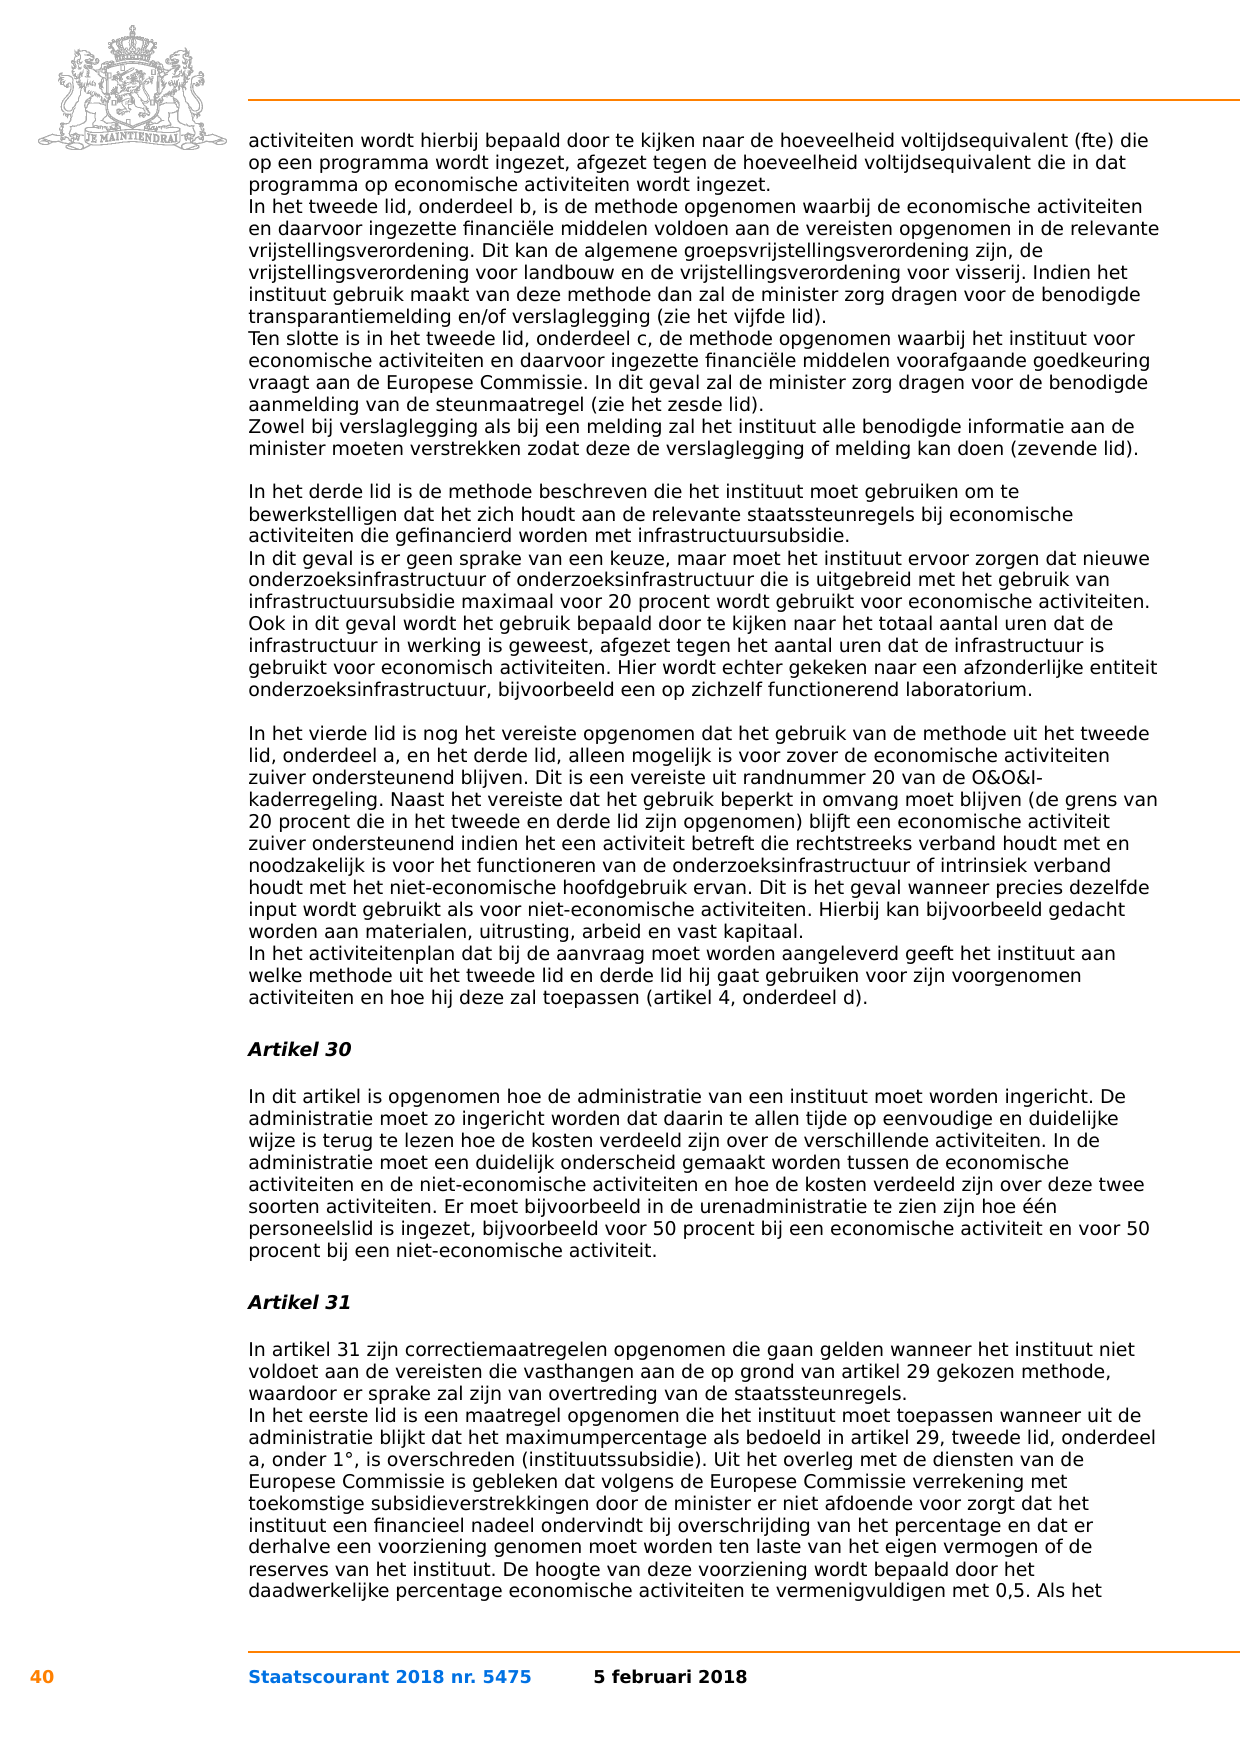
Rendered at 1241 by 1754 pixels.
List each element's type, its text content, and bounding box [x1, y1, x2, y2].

text Zowel bij verslaglegging als bij een melding zal het instituut alle benodigde informatie aan de minister moeten verstrekken zodat deze de verslaglegging of melding kan doen (zevende lid). [248, 416, 1163, 459]
text In het derde lid is de methode beschreven die het instituut moet gebruiken om te bewerkstelligen dat het zich houdt aan de relevante staatssteunregels bij economische activiteiten die gefinancierd worden met infrastructuursubsidie. [248, 481, 1163, 547]
text In het tweede lid, onderdeel b, is de methode opgenomen waarbij de economische activiteiten en daarvoor ingezette financiële middelen voldoen aan de vereisten opgenomen in de relevante vrijstellingsverordening. Dit kan de algemene groepsvrijstellingsverordening zijn, de vrijstellingsverordening voor landbouw en de vrijstellingsverordening voor visserij. Indien het instituut gebruik maakt van deze methode dan zal de minister zorg dragen voor de benodigde transparantiemelding en/of verslaglegging (zie het vijfde lid). [248, 196, 1163, 328]
subtitle Artikel 30 [248, 1039, 1163, 1061]
picture [38, 25, 227, 150]
text Ten slotte is in het tweede lid, onderdeel c, de methode opgenomen waarbij het instituut voor economische activiteiten en daarvoor ingezette financiële middelen voorafgaande goedkeuring vraagt aan de Europese Commissie. In dit geval zal de minister zorg dragen voor de benodigde aanmelding van de steunmaatregel (zie het zesde lid). [248, 328, 1163, 416]
subtitle Artikel 31 [248, 1292, 1163, 1314]
text In het vierde lid is nog het vereiste opgenomen dat het gebruik van de methode uit het tweede lid, onderdeel a, en het derde lid, alleen mogelijk is voor zover de economische activiteiten zuiver ondersteunend blijven. Dit is een vereiste uit randnummer 20 van de O&O&I-kaderregeling. Naast het vereiste dat het gebruik beperkt in omvang moet blijven (de grens van 20 procent die in het tweede en derde lid zijn opgenomen) blijft een economische activiteit zuiver ondersteunend indien het een activiteit betreft die rechtstreeks verband houdt met en noodzakelijk is voor het functioneren van de onderzoeksinfrastructuur of intrinsiek verband houdt met het niet-economische hoofdgebruik ervan. Dit is het geval wanneer precies dezelfde input wordt gebruikt als voor niet-economische activiteiten. Hierbij kan bijvoorbeeld gedacht worden aan materialen, uitrusting, arbeid en vast kapitaal. [248, 723, 1163, 943]
text In dit geval is er geen sprake van een keuze, maar moet het instituut ervoor zorgen dat nieuwe onderzoeksinfrastructuur of onderzoeksinfrastructuur die is uitgebreid met het gebruik van infrastructuursubsidie maximaal voor 20 procent wordt gebruikt voor economische activiteiten. Ook in dit geval wordt het gebruik bepaald door te kijken naar het totaal aantal uren dat de infrastructuur in werking is geweest, afgezet tegen het aantal uren dat de infrastructuur is gebruikt voor economisch activiteiten. Hier wordt echter gekeken naar een afzonderlijke entiteit onderzoeksinfrastructuur, bijvoorbeeld een op zichzelf functionerend laboratorium. [248, 547, 1163, 701]
text In het eerste lid is een maatregel opgenomen die het instituut moet toepassen wanneer uit de administratie blijkt dat het maximumpercentage als bedoeld in artikel 29, tweede lid, onderdeel a, onder 1°, is overschreden (instituutssubsidie). Uit het overleg met de diensten van de Europese Commissie is gebleken dat volgens de Europese Commissie verrekening met toekomstige subsidieverstrekkingen door de minister er niet afdoende voor zorgt dat het instituut een financieel nadeel ondervindt bij overschrijding van het percentage en dat er derhalve een voorziening genomen moet worden ten laste van het eigen vermogen of de reserves van het instituut. De hoogte van deze voorziening wordt bepaald door het daadwerkelijke percentage economische activiteiten te vermenigvuldigen met 0,5. Als het [248, 1404, 1163, 1602]
text In dit artikel is opgenomen hoe de administratie van een instituut moet worden ingericht. De administratie moet zo ingericht worden dat daarin te allen tijde op eenvoudige en duidelijke wijze is terug te lezen hoe de kosten verdeeld zijn over de verschillende activiteiten. In de administratie moet een duidelijk onderscheid gemaakt worden tussen de economische activiteiten en de niet-economische activiteiten en hoe de kosten verdeeld zijn over deze twee soorten activiteiten. Er moet bijvoorbeeld in de urenadministratie te zien zijn hoe één personeelslid is ingezet, bijvoorbeeld voor 50 procent bij een economische activiteit en voor 50 procent bij een niet-economische activiteit. [248, 1086, 1163, 1262]
text In artikel 31 zijn correctiemaatregelen opgenomen die gaan gelden wanneer het instituut niet voldoet aan de vereisten die vasthangen aan de op grond van artikel 29 gekozen methode, waardoor er sprake zal zijn van overtreding van de staatssteunregels. [248, 1339, 1163, 1404]
text activiteiten wordt hierbij bepaald door te kijken naar de hoeveelheid voltijdsequivalent (fte) die op een programma wordt ingezet, afgezet tegen de hoeveelheid voltijdsequivalent die in dat programma op economische activiteiten wordt ingezet. [248, 130, 1163, 196]
text In het activiteitenplan dat bij de aanvraag moet worden aangeleverd geeft het instituut aan welke methode uit het tweede lid en derde lid hij gaat gebruiken voor zijn voorgenomen activiteiten en hoe hij deze zal toepassen (artikel 4, onderdeel d). [248, 943, 1163, 1009]
